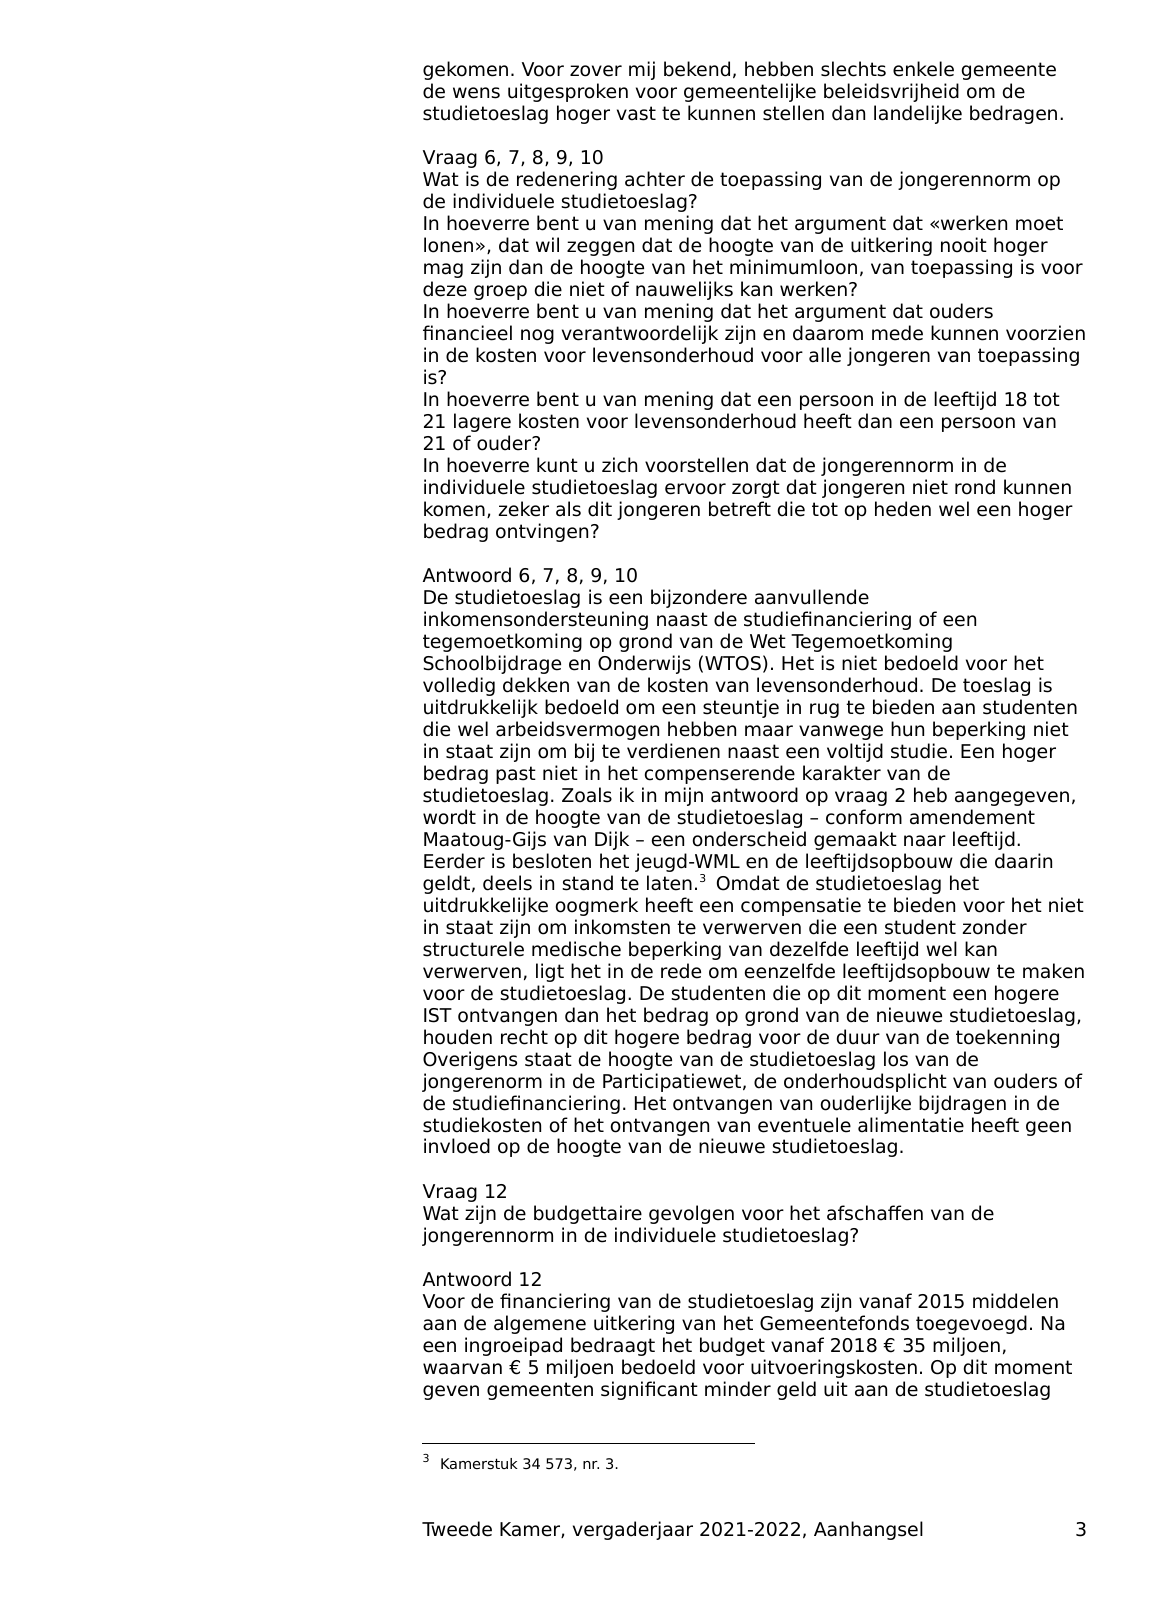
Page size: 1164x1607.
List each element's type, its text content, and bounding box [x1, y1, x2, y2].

text Overigens staat de hoogte van de studietoeslag los van de jongerenorm in de Participatiewet, de onderhoudsplicht van ouders of de studiefinanciering. Het ontvangen van ouderlijke bijdragen in de studiekosten of het ontvangen van eventuele alimentatie heeft geen invloed op de hoogte van de nieuwe studietoeslag. [422, 1048, 1087, 1158]
text Voor de financiering van de studietoeslag zijn vanaf 2015 middelen aan de algemene uitkering van het Gemeentefonds toegevoegd. Na een ingroeipad bedraagt het budget vanaf 2018 € 35 miljoen, waarvan € 5 miljoen bedoeld voor uitvoeringskosten. Op dit moment geven gemeenten significant minder geld uit aan de studietoeslag [422, 1291, 1087, 1401]
text In hoeverre kunt u zich voorstellen dat de jongerennorm in de individuele studietoeslag ervoor zorgt dat jongeren niet rond kunnen komen, zeker als dit jongeren betreft die tot op heden wel een hoger bedrag ontvingen? [422, 455, 1087, 543]
text gekomen. Voor zover mij bekend, hebben slechts enkele gemeente de wens uitgesproken voor gemeentelijke beleidsvrijheid om de studietoeslag hoger vast te kunnen stellen dan landelijke bedragen. [422, 59, 1087, 125]
text In hoeverre bent u van mening dat het argument dat «werken moet lonen», dat wil zeggen dat de hoogte van de uitkering nooit hoger mag zijn dan de hoogte van het minimumloon, van toepassing is voor deze groep die niet of nauwelijks kan werken? [422, 213, 1087, 301]
text Kamerstuk 34 573, nr. 3. [422, 1452, 1087, 1474]
text De studietoeslag is een bijzondere aanvullende inkomensondersteuning naast de studiefinanciering of een tegemoetkoming op grond van de Wet Tegemoetkoming Schoolbijdrage en Onderwijs (WTOS). Het is niet bedoeld voor het volledig dekken van de kosten van levensonderhoud. De toeslag is uitdrukkelijk bedoeld om een steuntje in rug te bieden aan studenten die wel arbeidsvermogen hebben maar vanwege hun beperking niet in staat zijn om bij te verdienen naast een voltijd studie. Een hoger bedrag past niet in het compenserende karakter van de studietoeslag. Zoals ik in mijn antwoord op vraag 2 heb aangegeven, wordt in de hoogte van de studietoeslag – conform amendement Maatoug-Gijs van Dijk – een onderscheid gemaakt naar leeftijd. Eerder is besloten het jeugd-WML en de leeftijdsopbouw die daarin geldt, deels in stand te laten. Omdat de studietoeslag het uitdrukkelijke oogmerk heeft een compensatie te bieden voor het niet in staat zijn om inkomsten te verwerven die een student zonder structurele medische beperking van dezelfde leeftijd wel kan verwerven, ligt het in de rede om eenzelfde leeftijdsopbouw te maken voor de studietoeslag. De studenten die op dit moment een hogere IST ontvangen dan het bedrag op grond van de nieuwe studietoeslag, houden recht op dit hogere bedrag voor de duur van de toekenning [422, 587, 1087, 1048]
text Vraag 6, 7, 8, 9, 10 [422, 147, 1087, 169]
text Wat zijn de budgettaire gevolgen voor het afschaffen van de jongerennorm in de individuele studietoeslag? [422, 1203, 1087, 1247]
text Wat is de redenering achter de toepassing van de jongerennorm op de individuele studietoeslag? [422, 169, 1087, 213]
text In hoeverre bent u van mening dat een persoon in de leeftijd 18 tot 21 lagere kosten voor levensonderhoud heeft dan een persoon van 21 of ouder? [422, 389, 1087, 455]
text Antwoord 12 [422, 1269, 1087, 1291]
text Antwoord 6, 7, 8, 9, 10 [422, 565, 1087, 587]
text Vraag 12 [422, 1181, 1087, 1203]
text In hoeverre bent u van mening dat het argument dat ouders financieel nog verantwoordelijk zijn en daarom mede kunnen voorzien in de kosten voor levensonderhoud voor alle jongeren van toepassing is? [422, 301, 1087, 389]
